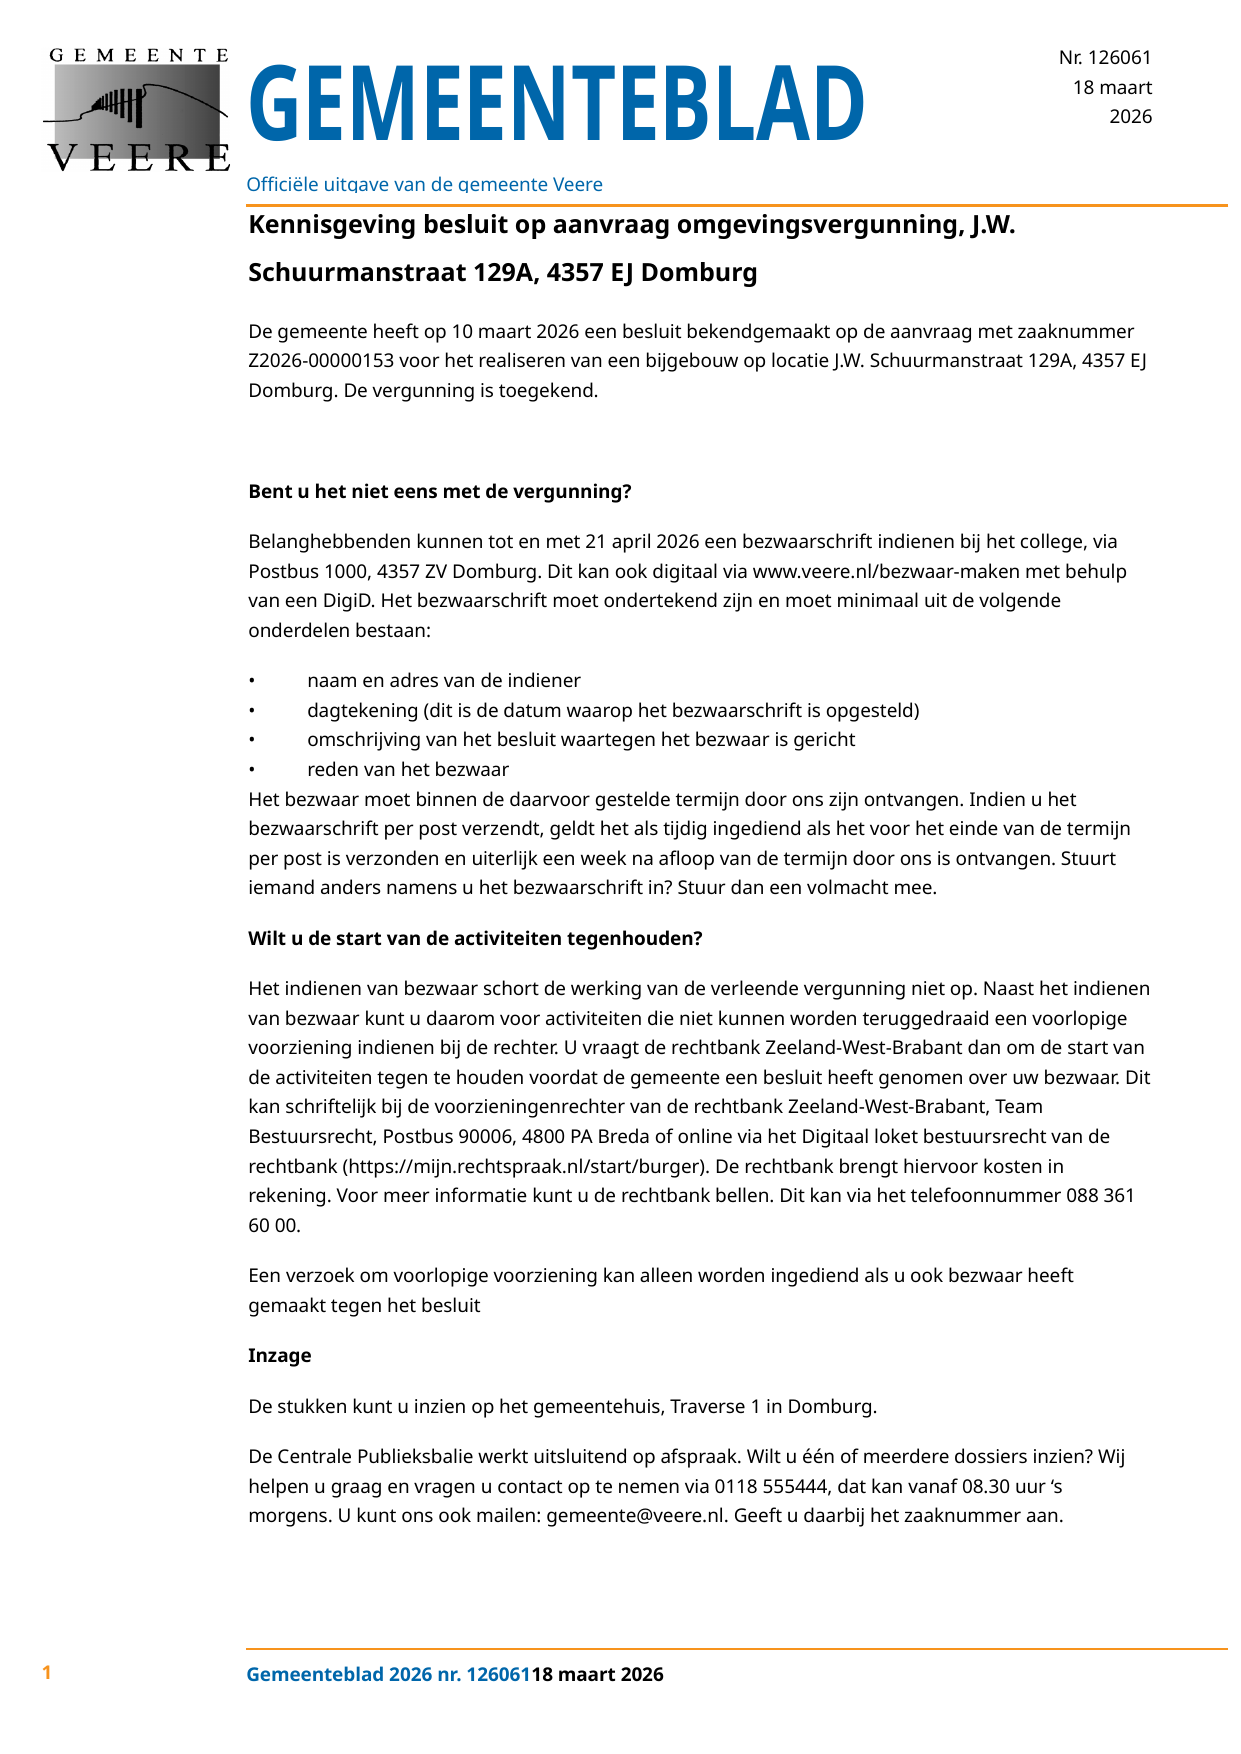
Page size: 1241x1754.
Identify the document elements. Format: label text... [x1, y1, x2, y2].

text Wilt u de start van de activiteiten tegenhouden? [248, 925, 1152, 951]
text Een verzoek om voorlopige voorziening kan alleen worden ingediend als u ook bezwaar heeft gemaakt tegen het besluit [248, 1262, 1152, 1318]
text Kennisgeving besluit op aanvraag omgevingsvergunning, J.W. Schuurmanstraat 129A, 4357 EJ Domburg [248, 207, 1152, 288]
text De stukken kunt u inzien op het gemeentehuis, Traverse 1 in Domburg. [248, 1393, 1152, 1419]
list reden van het bezwaar [248, 756, 1152, 782]
list omschrijving van het besluit waartegen het bezwaar is gericht [248, 727, 1152, 752]
picture [41, 47, 231, 172]
text Belanghebbenden kunnen tot en met 21 april 2026 een bezwaarschrift indienen bij het college, via Postbus 1000, 4357 ZV Domburg. Dit kan ook digitaal via www.veere.nl/bezwaar-maken met behulp van een DigiD. Het bezwaarschrift moet ondertekend zijn en moet minimaal uit de volgende onderdelen bestaan: [248, 528, 1152, 643]
list dagtekening (dit is de datum waarop het bezwaarschrift is opgesteld) [248, 697, 1152, 723]
text Het bezwaar moet binnen de daarvoor gestelde termijn door ons zijn ontvangen. Indien u het bezwaarschrift per post verzendt, geldt het als tijdig ingediend als het voor het einde van de termijn per post is verzonden en uiterlijk een week na afloop van de termijn door ons is ontvangen. Stuurt iemand anders namens u het bezwaarschrift in? Stuur dan een volmacht mee. [248, 786, 1152, 900]
list naam en adres van de indiener [248, 667, 1152, 693]
text De gemeente heeft op 10 maart 2026 een besluit bekendgemaakt op de aanvraag met zaaknummer Z2026-00000153 voor het realiseren van een bijgebouw op locatie J.W. Schuurmanstraat 129A, 4357 EJ Domburg. De vergunning is toegekend. [248, 318, 1152, 403]
text De Centrale Publieksbalie werkt uitsluitend op afspraak. Wilt u één of meerdere dossiers inzien? Wij helpen u graag en vragen u contact op te nemen via 0118 555444, dat kan vanaf 08.30 uur ‘s morgens. U kunt ons ook mailen: gemeente@veere.nl. Geeft u daarbij het zaaknummer aan. [248, 1443, 1152, 1528]
text Inzage [248, 1342, 1152, 1368]
text Bent u het niet eens met de vergunning? [248, 478, 1152, 504]
text Het indienen van bezwaar schort de werking van de verleende vergunning niet op. Naast het indienen van bezwaar kunt u daarom voor activiteiten die niet kunnen worden teruggedraaid een voorlopige voorziening indienen bij de rechter. U vraagt de rechtbank Zeeland-West-Brabant dan om de start van de activiteiten tegen te houden voordat de gemeente een besluit heeft genomen over uw bezwaar. Dit kan schriftelijk bij de voorzieningenrechter van de rechtbank Zeeland-West-Brabant, Team Bestuursrecht, Postbus 90006, 4800 PA Breda of online via het Digitaal loket bestuursrecht van de rechtbank (https://mijn.rechtspraak.nl/start/burger). De rechtbank brengt hiervoor kosten in rekening. Voor meer informatie kunt u de rechtbank bellen. Dit kan via het telefoonnummer 088 361 60 00. [248, 975, 1152, 1238]
